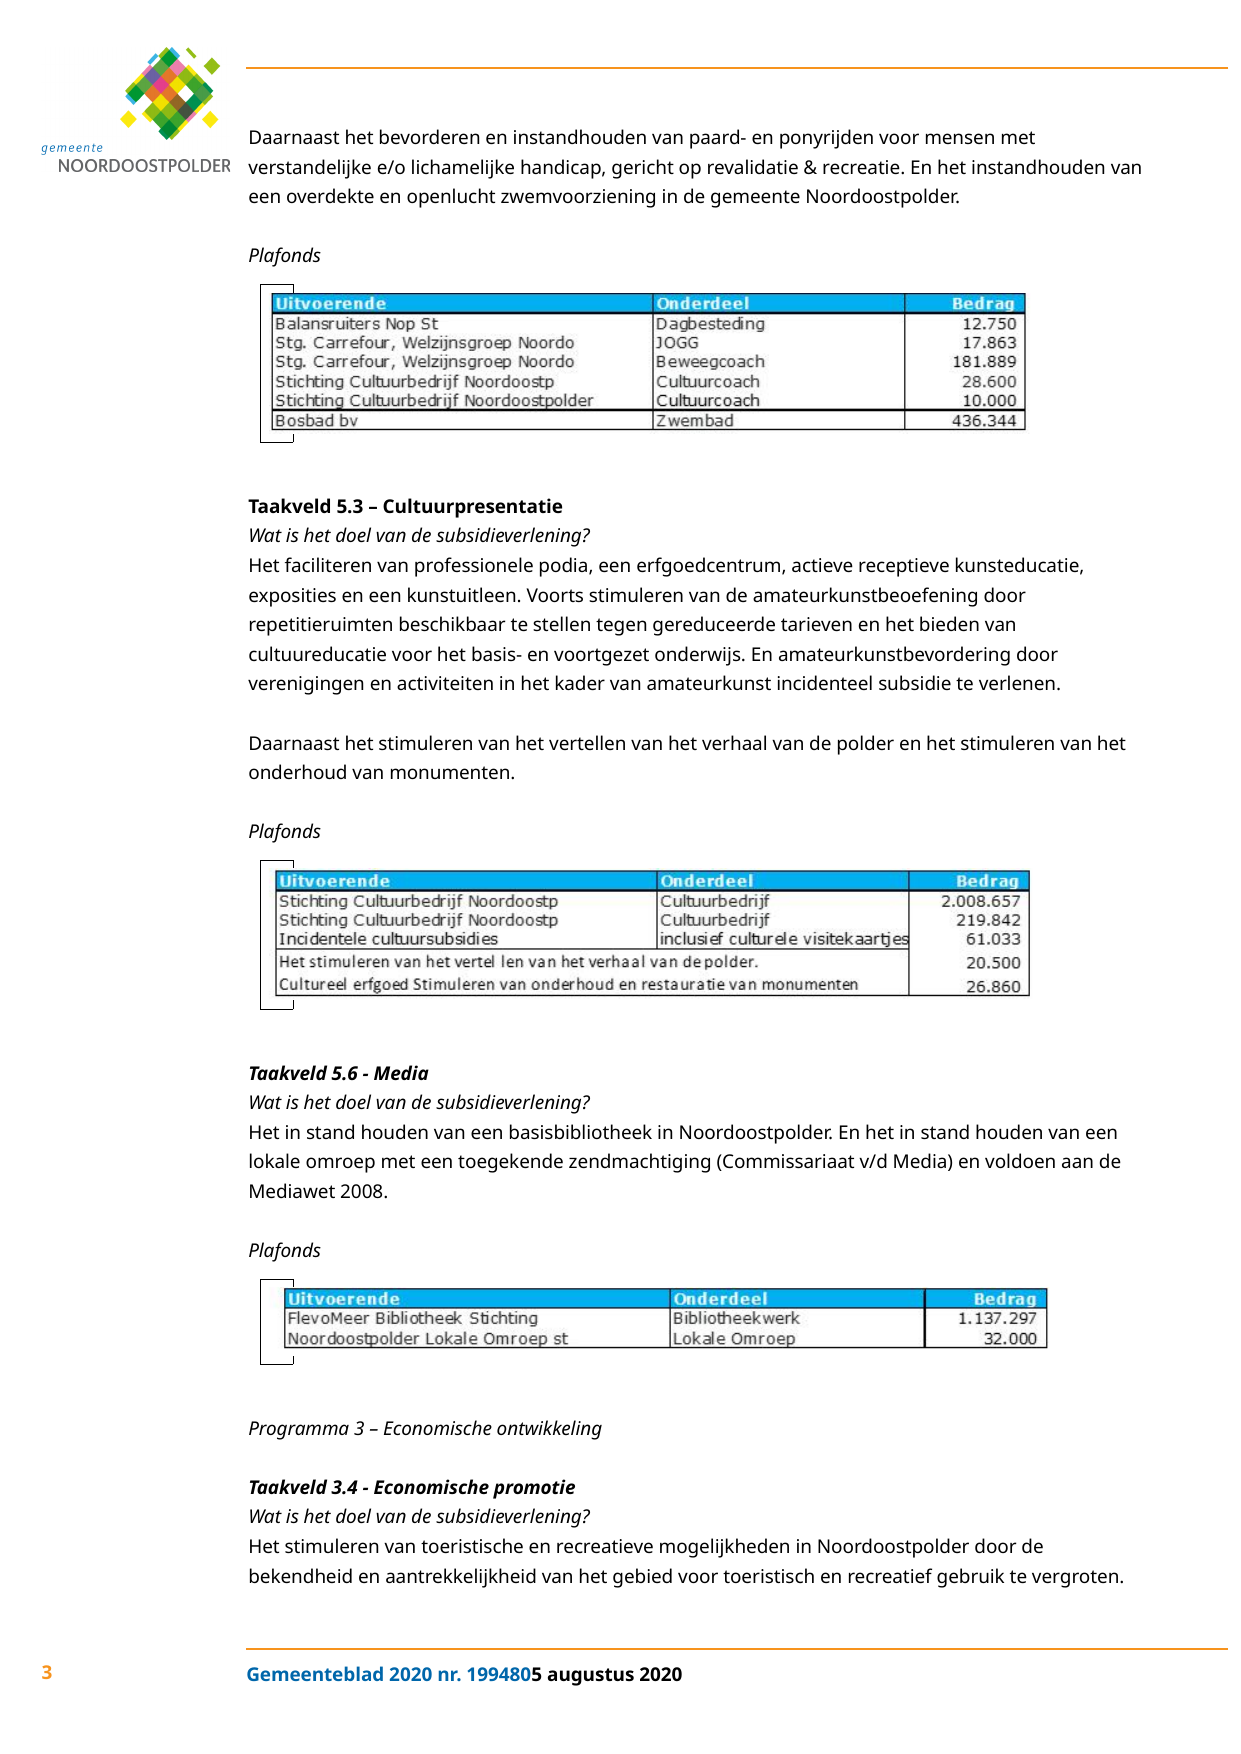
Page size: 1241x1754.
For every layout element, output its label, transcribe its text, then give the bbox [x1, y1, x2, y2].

text Wat is het doel van de subsidieverlening? [248, 1089, 1152, 1115]
text Taakveld 3.4 - Economische promotie [248, 1474, 1152, 1500]
picture [268, 1287, 1055, 1356]
text Taakveld 5.3 – Cultuurpresentatie [248, 493, 1152, 519]
text Daarnaast het stimuleren van het vertellen van het verhaal van de polder en het stimuleren van het onderhoud van monumenten. [248, 730, 1152, 785]
text Plafonds [248, 243, 1152, 268]
text Het faciliteren van professionele podia, een erfgoedcentrum, actieve receptieve kunsteducatie, exposities en een kunstuitleen. Voorts stimuleren van de amateurkunstbeoefening door repetitieruimten beschikbaar te stellen tegen gereduceerde tarieven en het bieden van cultuureducatie voor het basis- en voortgezet onderwijs. En amateurkunstbevordering door verenigingen en activiteiten in het kader van amateurkunst incidenteel subsidie te verlenen. [248, 552, 1152, 696]
text Wat is het doel van de subsidieverlening? [248, 523, 1152, 548]
picture [268, 868, 1035, 1000]
text Programma 3 – Economische ontwikkeling [248, 1415, 1152, 1441]
picture [268, 293, 1032, 434]
text Plafonds [248, 1237, 1152, 1263]
text Plafonds [248, 818, 1152, 844]
text Het in stand houden van een basisbibliotheek in Noordoostpolder. En het in stand houden van een lokale omroep met een toegekende zendmachtiging (Commissariaat v/d Media) en voldoen aan de Mediawet 2008. [248, 1119, 1152, 1204]
text Het stimuleren van toeristische en recreatieve mogelijkheden in Noordoostpolder door de bekendheid en aantrekkelijkheid van het gebied voor toeristisch en recreatief gebruik te vergroten. [248, 1533, 1152, 1589]
picture [41, 47, 231, 172]
text Daarnaast het bevorderen en instandhouden van paard- en ponyrijden voor mensen met verstandelijke e/o lichamelijke handicap, gericht op revalidatie & recreatie. En het instandhouden van een overdekte en openlucht zwemvoorziening in de gemeente Noordoostpolder. [248, 124, 1152, 209]
text Wat is het doel van de subsidieverlening? [248, 1504, 1152, 1529]
text Taakveld 5.6 - Media [248, 1060, 1152, 1086]
